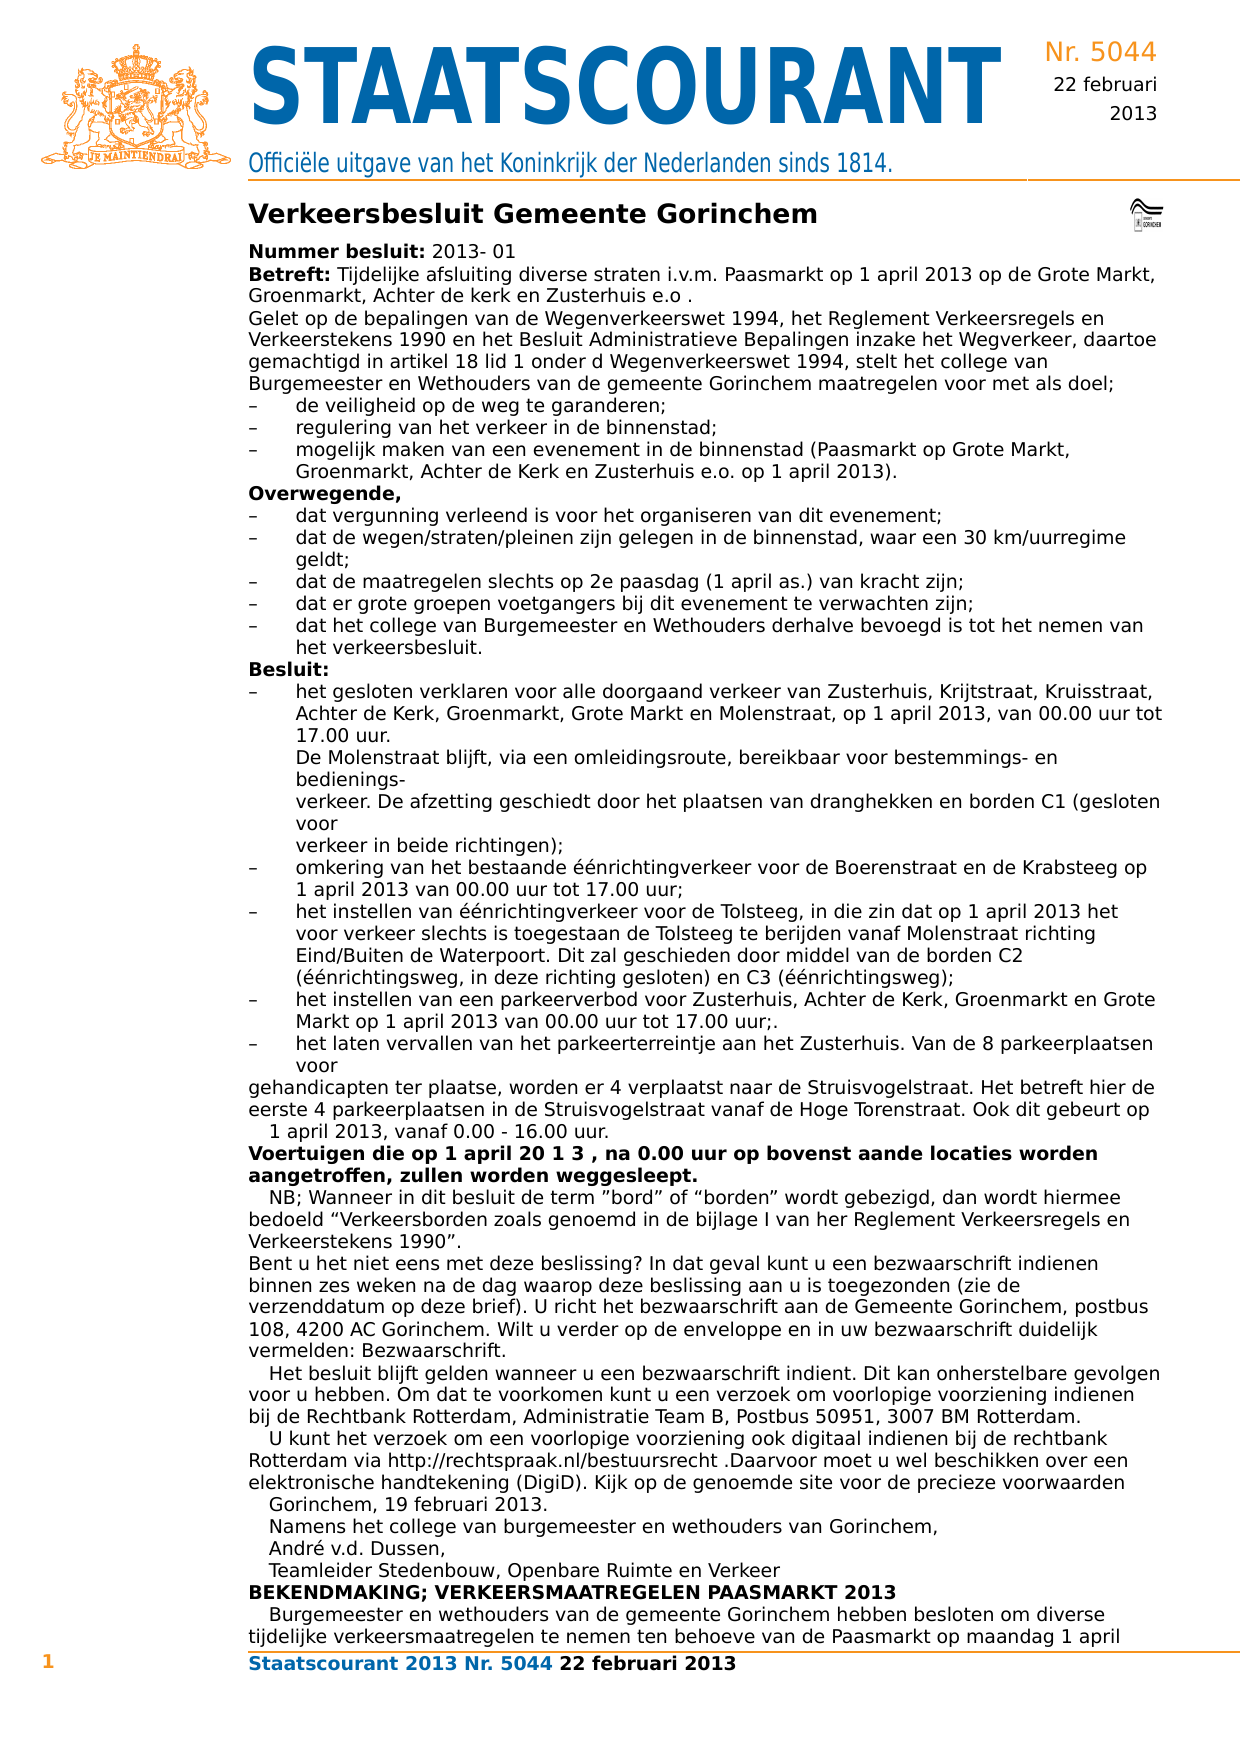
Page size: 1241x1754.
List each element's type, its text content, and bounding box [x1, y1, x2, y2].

text Het besluit blijft gelden wanneer u een bezwaarschrift indient. Dit kan onherstelbare gevolgen voor u hebben. Om dat te voorkomen kunt u een verzoek om voorlopige voorziening indienen bij de Rechtbank Rotterdam, Administratie Team B, Postbus 50951, 3007 BM Rotterdam. [248, 1362, 1163, 1428]
subtitle Bent u het niet eens met deze beslissing? In dat geval kunt u een bezwaarschrift indienen binnen zes weken na de dag waarop deze beslissing aan u is toegezonden (zie de verzenddatum op deze brief). U richt het bezwaarschrift aan de Gemeente Gorinchem, postbus 108, 4200 AC Gorinchem. Wilt u verder op de enveloppe en in uw bezwaarschrift duidelijk vermelden: Bezwaarschrift. [248, 1252, 1163, 1362]
text Teamleider Stedenbouw, Openbare Ruimte en Verkeer [248, 1560, 1163, 1582]
subtitle Overwegende, [248, 483, 1163, 505]
list omkering van het bestaande éénrichtingverkeer voor de Boerenstraat en de Krabsteeg op 1 april 2013 van 00.00 uur tot 17.00 uur; [248, 857, 1163, 901]
text Namens het college van burgemeester en wethouders van Gorinchem, [248, 1516, 1163, 1538]
text Betreft: Tijdelijke afsluiting diverse straten i.v.m. Paasmarkt op 1 april 2013 op de Grote Markt, Groenmarkt, Achter de kerk en Zusterhuis e.o . [248, 263, 1163, 307]
list dat er grote groepen voetgangers bij dit evenement te verwachten zijn; [248, 593, 1163, 615]
list het laten vervallen van het parkeerterreintje aan het Zusterhuis. Van de 8 parkeerplaatsen voor [248, 1033, 1163, 1077]
list de veiligheid op de weg te garanderen; [248, 395, 1163, 417]
text Gorinchem, 19 februari 2013. [248, 1494, 1163, 1516]
text Besluit: [248, 659, 1163, 681]
text NB; Wanneer in dit besluit de term ”bord” of “borden” wordt gebezigd, dan wordt hiermee bedoeld “Verkeersborden zoals genoemd in de bijlage I van her Reglement Verkeersregels en Verkeerstekens 1990”. [248, 1187, 1163, 1252]
subtitle BEKENDMAKING; VERKEERSMAATREGELEN PAASMARKT 2013 [248, 1582, 1163, 1604]
list mogelijk maken van een evenement in de binnenstad (Paasmarkt op Grote Markt, Groenmarkt, Achter de Kerk en Zusterhuis e.o. op 1 april 2013). [248, 439, 1163, 483]
list dat de maatregelen slechts op 2e paasdag (1 april as.) van kracht zijn; [248, 571, 1163, 593]
list het instellen van een parkeerverbod voor Zusterhuis, Achter de Kerk, Groenmarkt en Grote Markt op 1 april 2013 van 00.00 uur tot 17.00 uur;. [248, 989, 1163, 1033]
text Nummer besluit: 2013- 01 [248, 241, 1163, 263]
list het instellen van éénrichtingverkeer voor de Tolsteeg, in die zin dat op 1 april 2013 het voor verkeer slechts is toegestaan de Tolsteeg te berijden vanaf Molenstraat richting Eind/Buiten de Waterpoort. Dit zal geschieden door middel van de borden C2 (éénrichtingsweg, in deze richting gesloten) en C3 (éénrichtingsweg); [248, 901, 1163, 989]
list verkeer. De afzetting geschiedt door het plaatsen van dranghekken en borden C1 (gesloten voor [248, 791, 1163, 835]
list het gesloten verklaren voor alle doorgaand verkeer van Zusterhuis, Krijtstraat, Kruisstraat, Achter de Kerk, Groenmarkt, Grote Markt en Molenstraat, op 1 april 2013, van 00.00 uur tot 17.00 uur. [248, 681, 1163, 747]
picture [41, 44, 231, 169]
list dat het college van Burgemeester en Wethouders derhalve bevoegd is tot het nemen van het verkeersbesluit. [248, 615, 1163, 659]
list regulering van het verkeer in de binnenstad; [248, 417, 1163, 439]
list dat de wegen/straten/pleinen zijn gelegen in de binnenstad, waar een 30 km/uurregime geldt; [248, 527, 1163, 571]
subtitle Verkeersbesluit Gemeente Gorinchem [248, 199, 1130, 230]
subtitle Voertuigen die op 1 april 20 1 3 , na 0.00 uur op bovenst aande locaties worden aangetroffen, zullen worden weggesleept. [248, 1143, 1163, 1187]
list De Molenstraat blijft, via een omleidingsroute, bereikbaar voor bestemmings- en bedienings- [248, 747, 1163, 791]
text 1 april 2013, vanaf 0.00 - 16.00 uur. [248, 1121, 1163, 1143]
list verkeer in beide richtingen); [248, 835, 1163, 857]
text U kunt het verzoek om een voorlopige voorziening ook digitaal indienen bij de rechtbank Rotterdam via http://rechtspraak.nl/bestuursrecht .Daarvoor moet u wel beschikken over een elektronische handtekening (DigiD). Kijk op de genoemde site voor de precieze voorwaarden [248, 1428, 1163, 1494]
text André v.d. Dussen, [248, 1538, 1163, 1560]
list dat vergunning verleend is voor het organiseren van dit evenement; [248, 505, 1163, 527]
text gehandicapten ter plaatse, worden er 4 verplaatst naar de Struisvogelstraat. Het betreft hier de eerste 4 parkeerplaatsen in de Struisvogelstraat vanaf de Hoge Torenstraat. Ook dit gebeurt op [248, 1077, 1163, 1121]
text Gelet op de bepalingen van de Wegenverkeerswet 1994, het Reglement Verkeersregels en Verkeerstekens 1990 en het Besluit Administratieve Bepalingen inzake het Wegverkeer, daartoe gemachtigd in artikel 18 lid 1 onder d Wegenverkeerswet 1994, stelt het college van Burgemeester en Wethouders van de gemeente Gorinchem maatregelen voor met als doel; [248, 307, 1163, 395]
picture [1130, 198, 1164, 232]
text Burgemeester en wethouders van de gemeente Gorinchem hebben besloten om diverse tijdelijke verkeersmaatregelen te nemen ten behoeve van de Paasmarkt op maandag 1 april [248, 1604, 1163, 1648]
